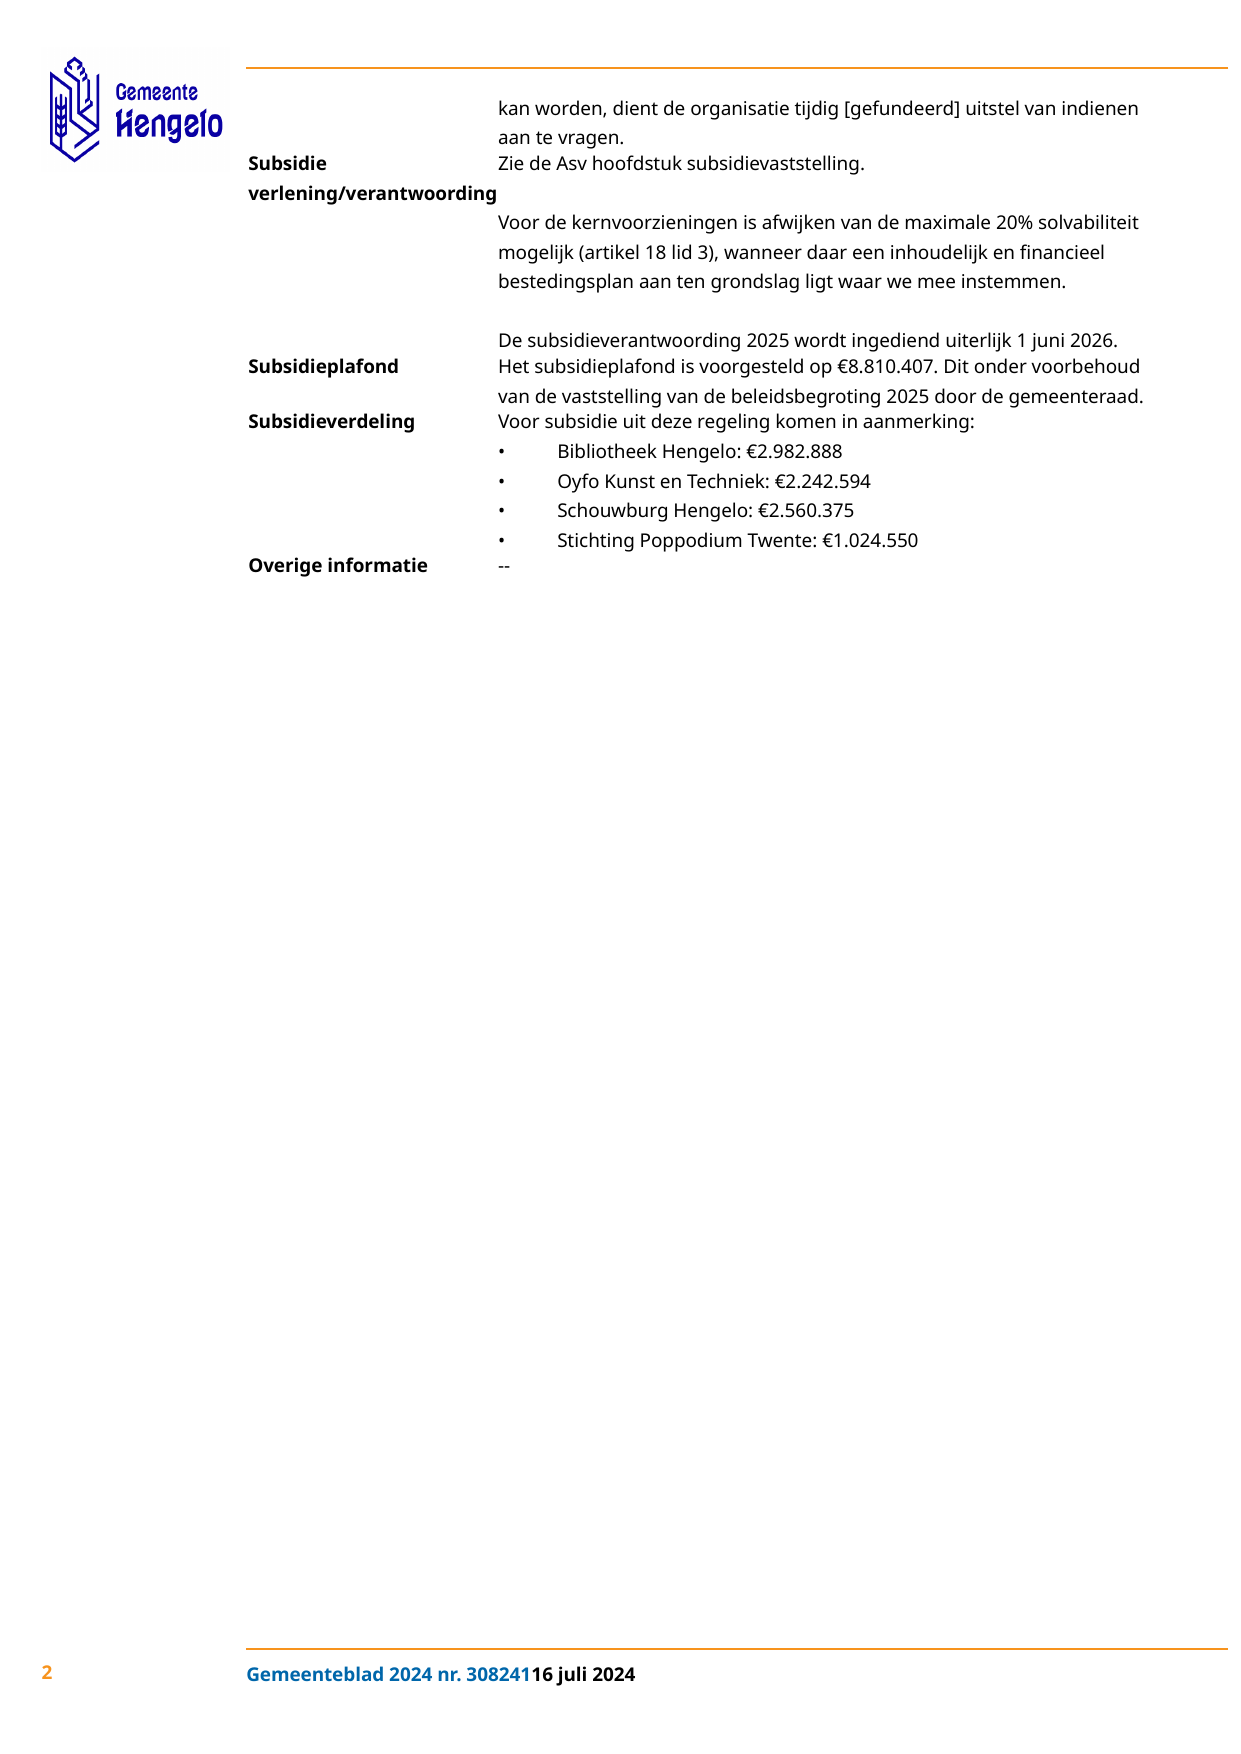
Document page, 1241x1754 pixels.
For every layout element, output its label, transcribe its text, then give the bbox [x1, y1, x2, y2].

table_cell Zie de Asv hoofdstuk subsidievaststelling. Voor de kernvoorzieningen is afwijken van de maximale 20% solvabiliteit mogelijk (artikel 18 lid 3), wanneer daar een inhoudelijk en financieel bestedingsplan aan ten grondslag ligt waar we mee instemmen. De subsidieverantwoording 2025 wordt ingediend uiterlijk 1 juni 2026. [498, 150, 1152, 353]
table_cell Subsidieverdeling [248, 409, 498, 553]
table_cell Het subsidieplafond is voorgesteld op €8.810.407. Dit onder voorbehoud van de vaststelling van de beleidsbegroting 2025 door de gemeenteraad. [498, 353, 1152, 409]
table_cell Voor subsidie uit deze regeling komen in aanmerking: Bibliotheek Hengelo: €2.982.888 Oyfo Kunst en Techniek: €2.242.594 Schouwburg Hengelo: €2.560.375 Stichting Poppodium Twente: €1.024.550 [498, 409, 1152, 553]
table_cell Subsidieplafond [248, 353, 498, 409]
table_cell Subsidie verlening/verantwoording [248, 150, 498, 353]
table_cell kan worden, dient de organisatie tijdig [gefundeerd] uitstel van indienen aan te vragen. [498, 95, 1152, 150]
table_cell Overige informatie [248, 553, 498, 578]
table_cell -- [498, 553, 1152, 578]
picture [41, 47, 231, 172]
table_cell [248, 95, 498, 150]
